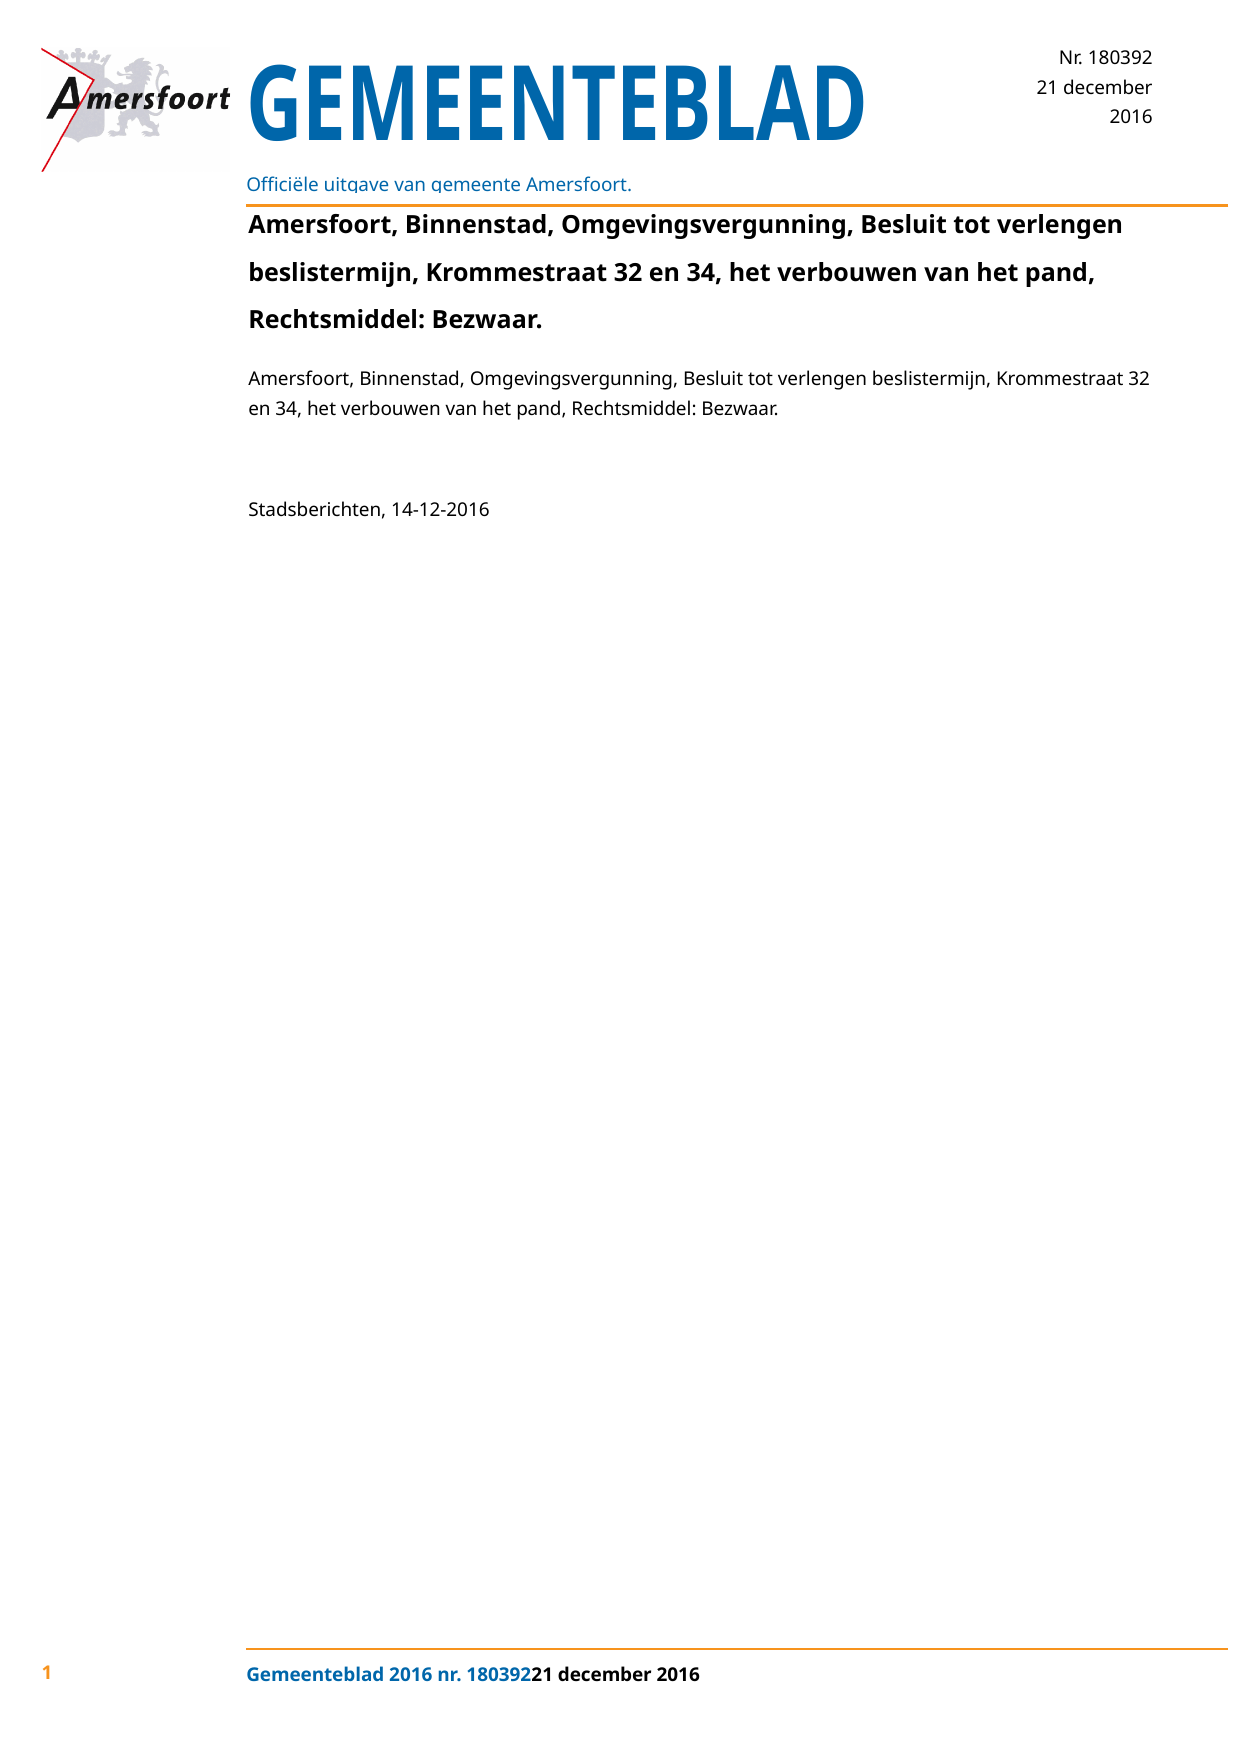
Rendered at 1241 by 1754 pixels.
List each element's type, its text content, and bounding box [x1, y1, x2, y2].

picture [41, 47, 231, 172]
text Amersfoort, Binnenstad, Omgevingsvergunning, Besluit tot verlengen beslistermijn, Krommestraat 32 en 34, het verbouwen van het pand, Rechtsmiddel: Bezwaar. [248, 366, 1152, 421]
text Amersfoort, Binnenstad, Omgevingsvergunning, Besluit tot verlengen beslistermijn, Krommestraat 32 en 34, het verbouwen van het pand, Rechtsmiddel: Bezwaar. [248, 207, 1152, 336]
text Stadsberichten, 14-12-2016 [248, 496, 1152, 522]
